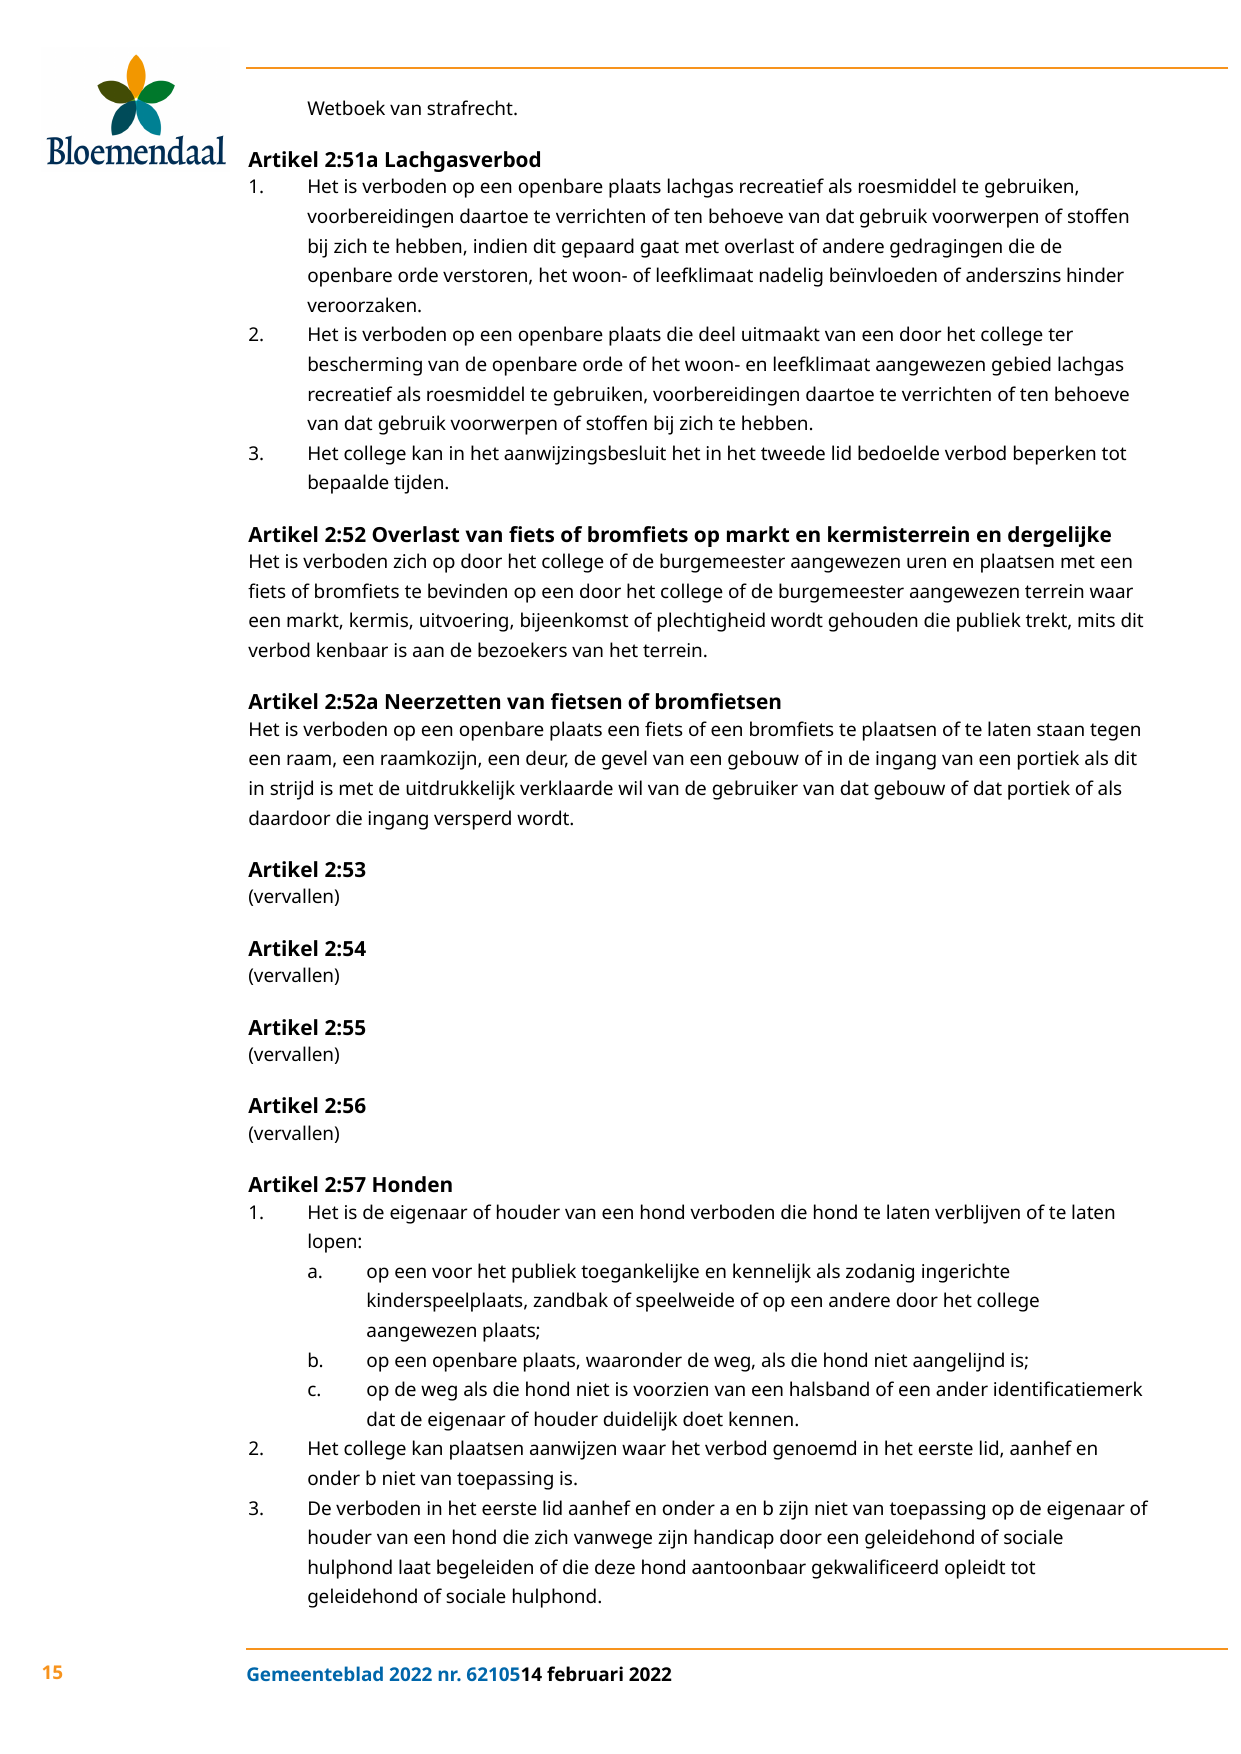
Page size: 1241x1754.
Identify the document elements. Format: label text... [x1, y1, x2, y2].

text Artikel 2:56 [248, 1092, 1152, 1120]
text (vervallen) [248, 1120, 1152, 1146]
list Het college kan plaatsen aanwijzen waar het verbod genoemd in het eerste lid, aanhef en onder b niet van toepassing is. [248, 1436, 1152, 1491]
list op een voor het publiek toegankelijke en kennelijk als zodanig ingerichte kinderspeelplaats, zandbak of speelweide of op een andere door het college aangewezen plaats; [307, 1258, 1152, 1343]
list op een openbare plaats, waaronder de weg, als die hond niet aangelijnd is; [307, 1347, 1152, 1373]
text Het is verboden zich op door het college of de burgemeester aangewezen uren en plaatsen met een fiets of bromfiets te bevinden op een door het college of de burgemeester aangewezen terrein waar een markt, kermis, uitvoering, bijeenkomst of plechtigheid wordt gehouden die publiek trekt, mits dit verbod kenbaar is aan de bezoekers van het terrein. [248, 548, 1152, 663]
list op de weg als die hond niet is voorzien van een halsband of een ander identificatiemerk dat de eigenaar of houder duidelijk doet kennen. [307, 1376, 1152, 1432]
text Artikel 2:54 [248, 934, 1152, 962]
list Het is verboden op een openbare plaats die deel uitmaakt van een door het college ter bescherming van de openbare orde of het woon- en leefklimaat aangewezen gebied lachgas recreatief als roesmiddel te gebruiken, voorbereidingen daartoe te verrichten of ten behoeve van dat gebruik voorwerpen of stoffen bij zich te hebben. [248, 322, 1152, 436]
text Artikel 2:55 [248, 1013, 1152, 1041]
text Artikel 2:51a Lachgasverbod [248, 145, 1152, 174]
list Het college kan in het aanwijzingsbesluit het in het tweede lid bedoelde verbod beperken tot bepaalde tijden. [248, 440, 1152, 495]
text Artikel 2:52a Neerzetten van fietsen of bromfietsen [248, 687, 1152, 716]
list De verboden in het eerste lid aanhef en onder a en b zijn niet van toepassing op de eigenaar of houder van een hond die zich vanwege zijn handicap door een geleidehond of sociale hulphond laat begeleiden of die deze hond aantoonbaar gekwalificeerd opleidt tot geleidehond of sociale hulphond. [248, 1495, 1152, 1609]
picture [41, 47, 231, 172]
text Het is verboden op een openbare plaats een fiets of een bromfiets te plaatsen of te laten staan tegen een raam, een raamkozijn, een deur, de gevel van een gebouw of in de ingang van een portiek als dit in strijd is met de uitdrukkelijk verklaarde wil van de gebruiker van dat gebouw of dat portiek of als daardoor die ingang versperd wordt. [248, 716, 1152, 830]
text (vervallen) [248, 962, 1152, 988]
list Het is verboden op een openbare plaats lachgas recreatief als roesmiddel te gebruiken, voorbereidingen daartoe te verrichten of ten behoeve van dat gebruik voorwerpen of stoffen bij zich te hebben, indien dit gepaard gaat met overlast of andere gedragingen die de openbare orde verstoren, het woon- of leefklimaat nadelig beïnvloeden of anderszins hinder veroorzaken. [248, 174, 1152, 318]
list Het is de eigenaar of houder van een hond verboden die hond te laten verblijven of te laten lopen: [248, 1199, 1152, 1254]
text (vervallen) [248, 1041, 1152, 1067]
text Artikel 2:57 Honden [248, 1171, 1152, 1199]
text Artikel 2:53 [248, 855, 1152, 883]
text Artikel 2:52 Overlast van fiets of bromfiets op markt en kermisterrein en dergelijke [248, 520, 1152, 548]
text (vervallen) [248, 883, 1152, 909]
list Wetboek van strafrecht. [248, 95, 1152, 121]
